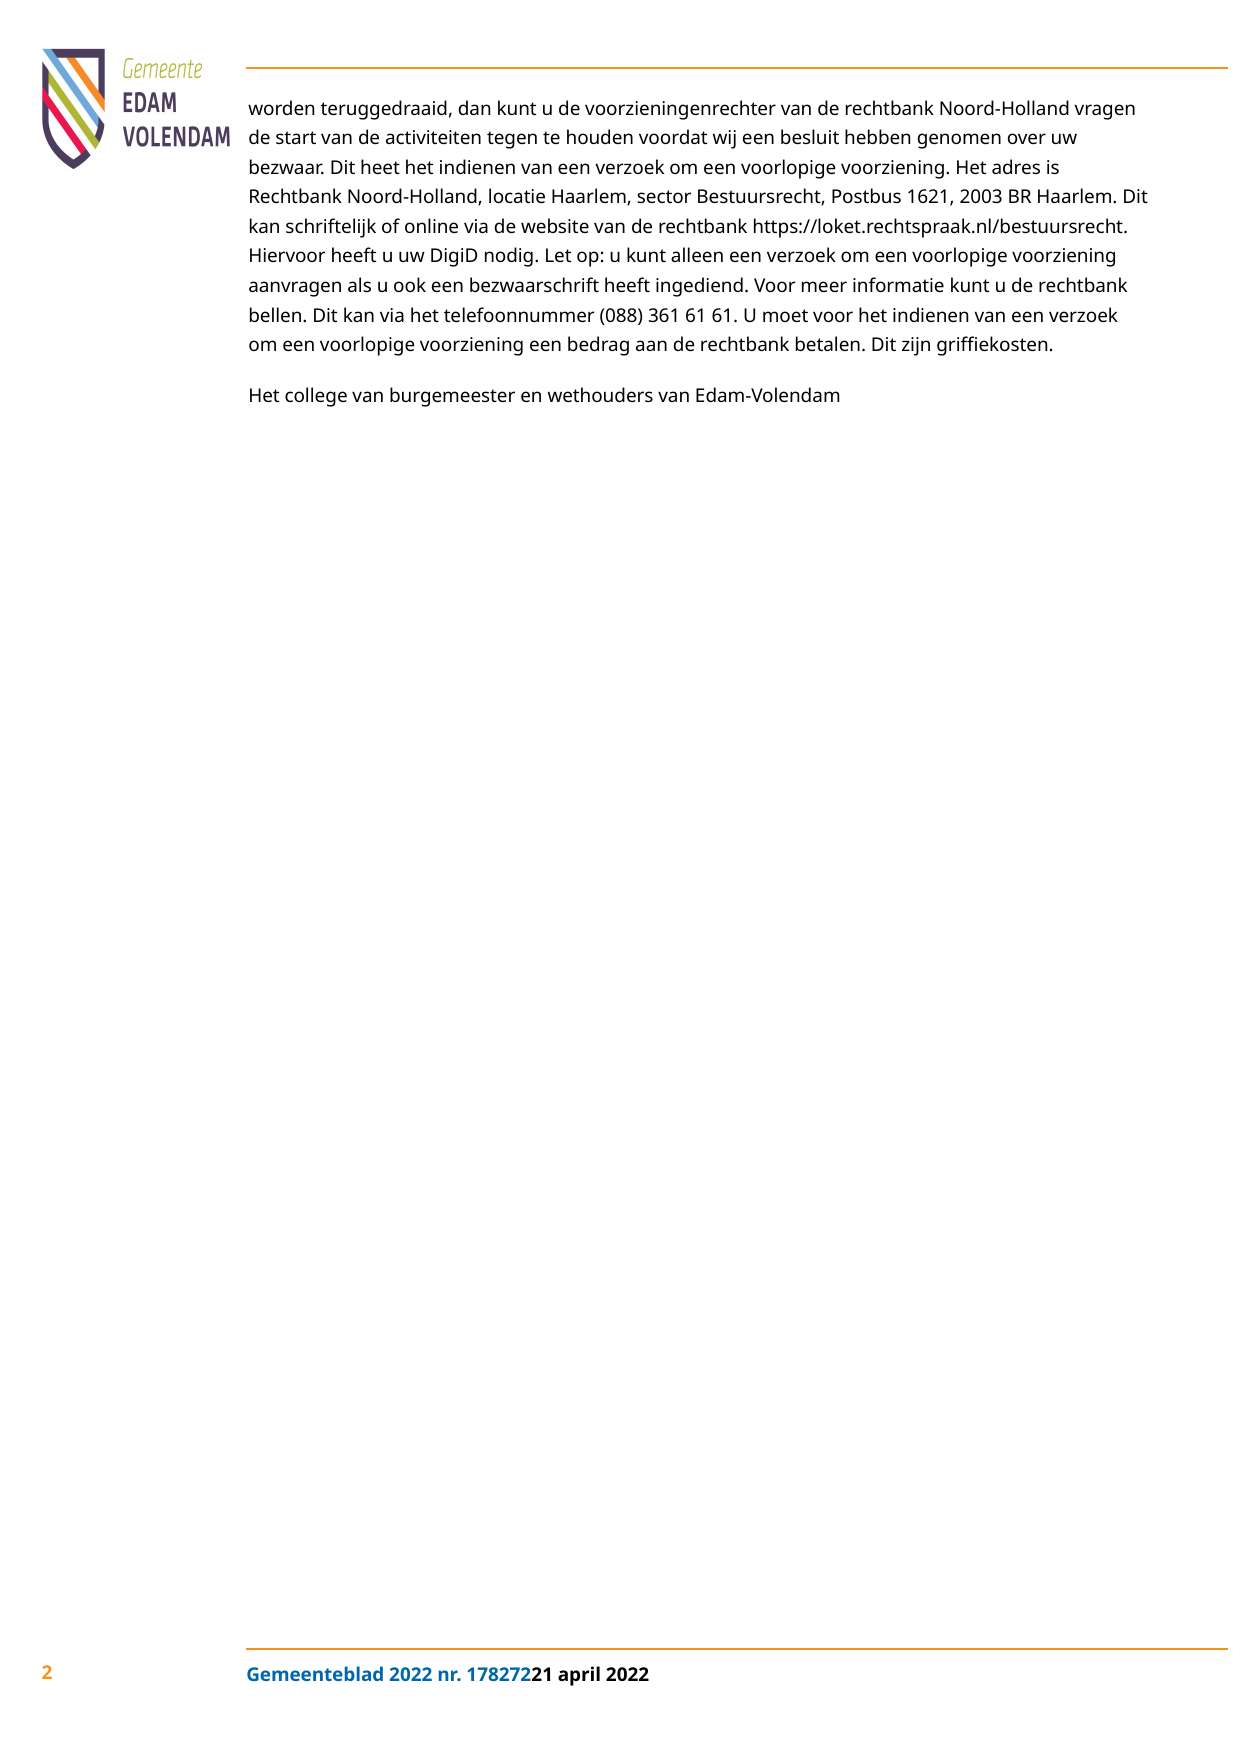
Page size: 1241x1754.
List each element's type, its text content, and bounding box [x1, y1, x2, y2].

picture [41, 47, 231, 172]
text worden teruggedraaid, dan kunt u de voorzieningenrechter van de rechtbank Noord-Holland vragen de start van de activiteiten tegen te houden voordat wij een besluit hebben genomen over uw bezwaar. Dit heet het indienen van een verzoek om een voorlopige voorziening. Het adres is Rechtbank Noord-Holland, locatie Haarlem, sector Bestuursrecht, Postbus 1621, 2003 BR Haarlem. Dit kan schriftelijk of online via de website van de rechtbank https://loket.rechtspraak.nl/bestuursrecht. Hiervoor heeft u uw DigiD nodig. Let op: u kunt alleen een verzoek om een voorlopige voorziening aanvragen als u ook een bezwaarschrift heeft ingediend. Voor meer informatie kunt u de rechtbank bellen. Dit kan via het telefoonnummer (088) 361 61 61. U moet voor het indienen van een verzoek om een voorlopige voorziening een bedrag aan de rechtbank betalen. Dit zijn griffiekosten. [248, 95, 1152, 357]
text Het college van burgemeester en wethouders van Edam-Volendam [248, 382, 1152, 408]
